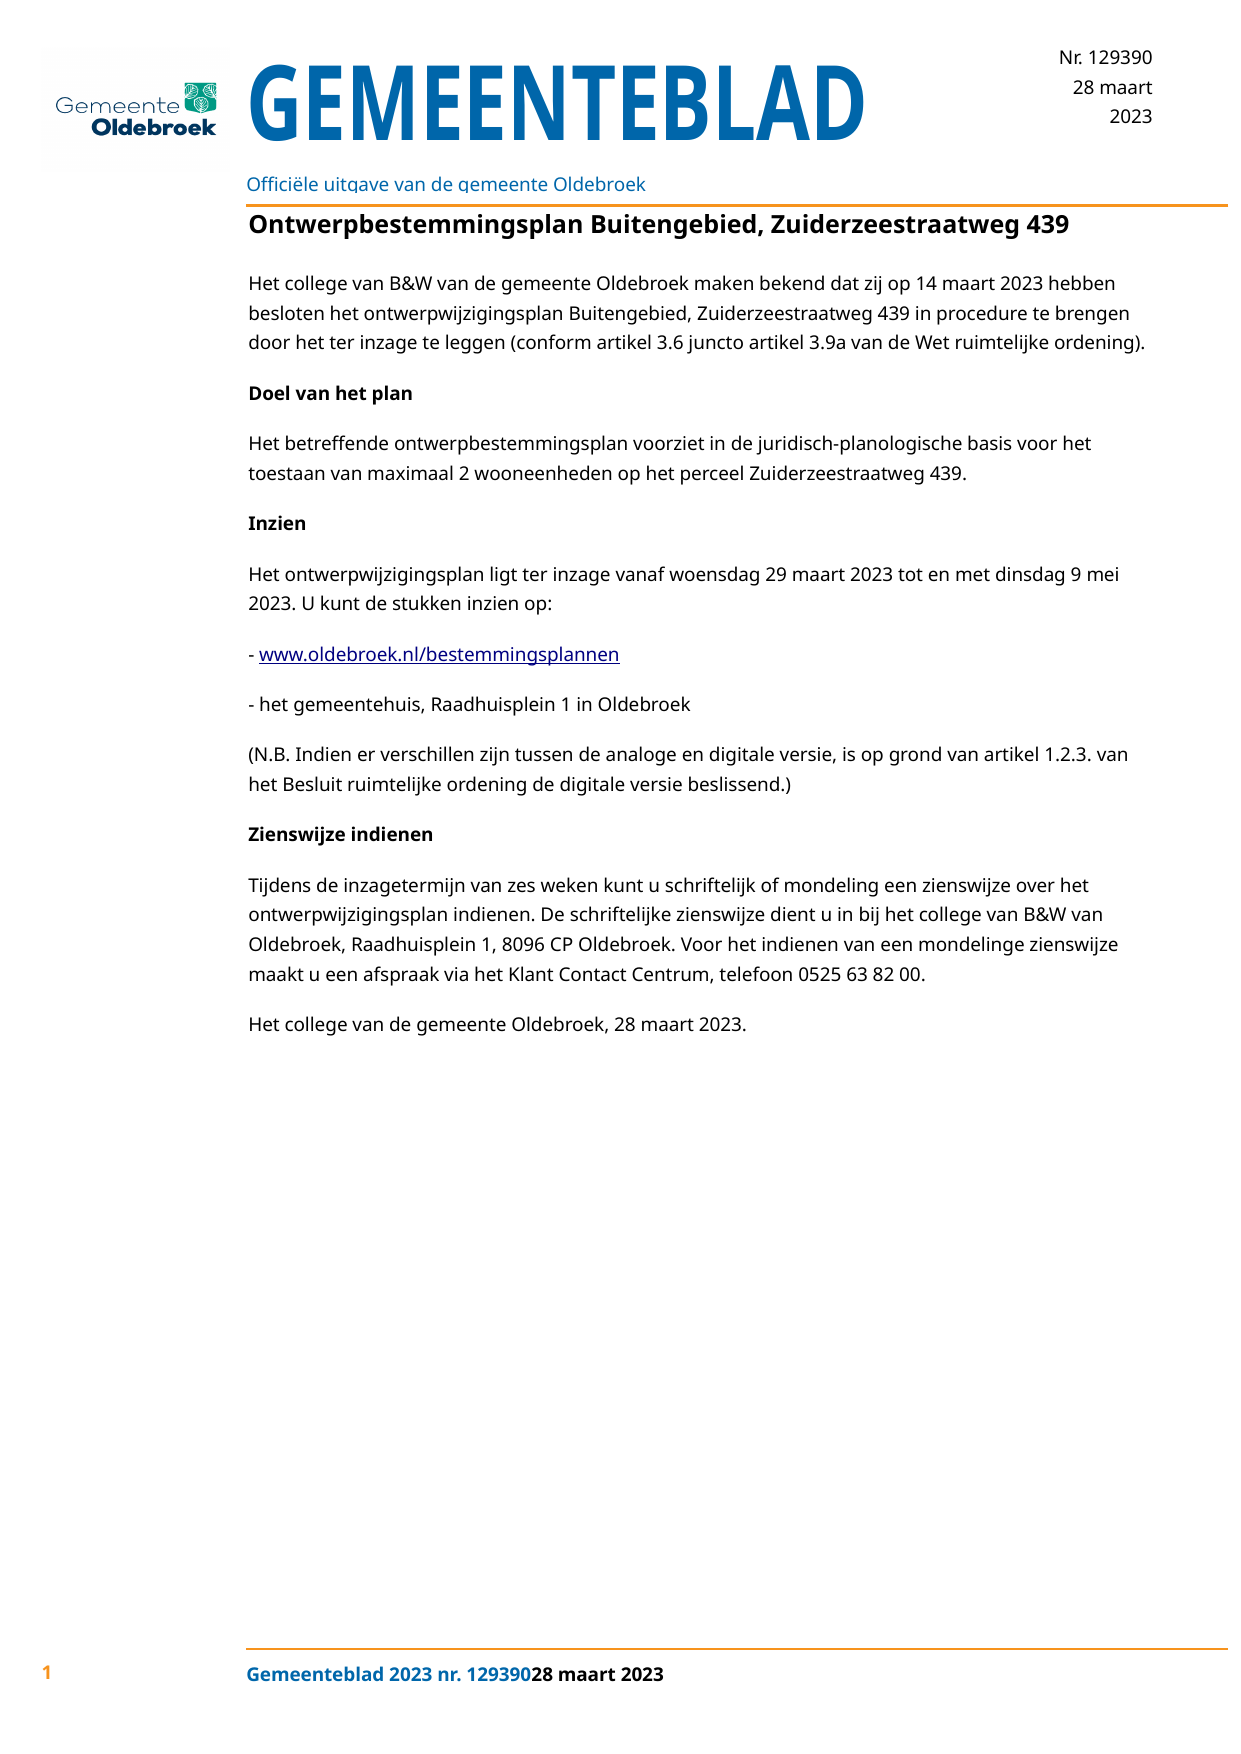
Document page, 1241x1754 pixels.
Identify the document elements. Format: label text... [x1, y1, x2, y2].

text (N.B. Indien er verschillen zijn tussen de analoge en digitale versie, is op grond van artikel 1.2.3. van het Besluit ruimtelijke ordening de digitale versie beslissend.) [248, 742, 1152, 797]
text - het gemeentehuis, Raadhuisplein 1 in Oldebroek [248, 691, 1152, 717]
text Zienswijze indienen [248, 822, 1152, 847]
text Het betreffende ontwerpbestemmingsplan voorziet in de juridisch-planologische basis voor het toestaan van maximaal 2 wooneenheden op het perceel Zuiderzeestraatweg 439. [248, 430, 1152, 486]
text Doel van het plan [248, 380, 1152, 406]
text Ontwerpbestemmingsplan Buitengebied, Zuiderzeestraatweg 439 [248, 207, 1152, 241]
text Het ontwerpwijzigingsplan ligt ter inzage vanaf woensdag 29 maart 2023 tot en met dinsdag 9 mei 2023. U kunt de stukken inzien op: [248, 561, 1152, 616]
text - www.oldebroek.nl/bestemmingsplannen [248, 641, 1152, 666]
picture [41, 47, 231, 172]
text Het college van de gemeente Oldebroek, 28 maart 2023. [248, 1011, 1152, 1037]
text Inzien [248, 510, 1152, 536]
text Tijdens de inzagetermijn van zes weken kunt u schriftelijk of mondeling een zienswijze over het ontwerpwijzigingsplan indienen. De schriftelijke zienswijze dient u in bij het college van B&W van Oldebroek, Raadhuisplein 1, 8096 CP Oldebroek. Voor het indienen van een mondelinge zienswijze maakt u een afspraak via het Klant Contact Centrum, telefoon 0525 63 82 00. [248, 872, 1152, 986]
text Het college van B&W van de gemeente Oldebroek maken bekend dat zij op 14 maart 2023 hebben besloten het ontwerpwijzigingsplan Buitengebied, Zuiderzeestraatweg 439 in procedure te brengen door het ter inzage te leggen (conform artikel 3.6 juncto artikel 3.9a van de Wet ruimtelijke ordening). [248, 270, 1152, 355]
